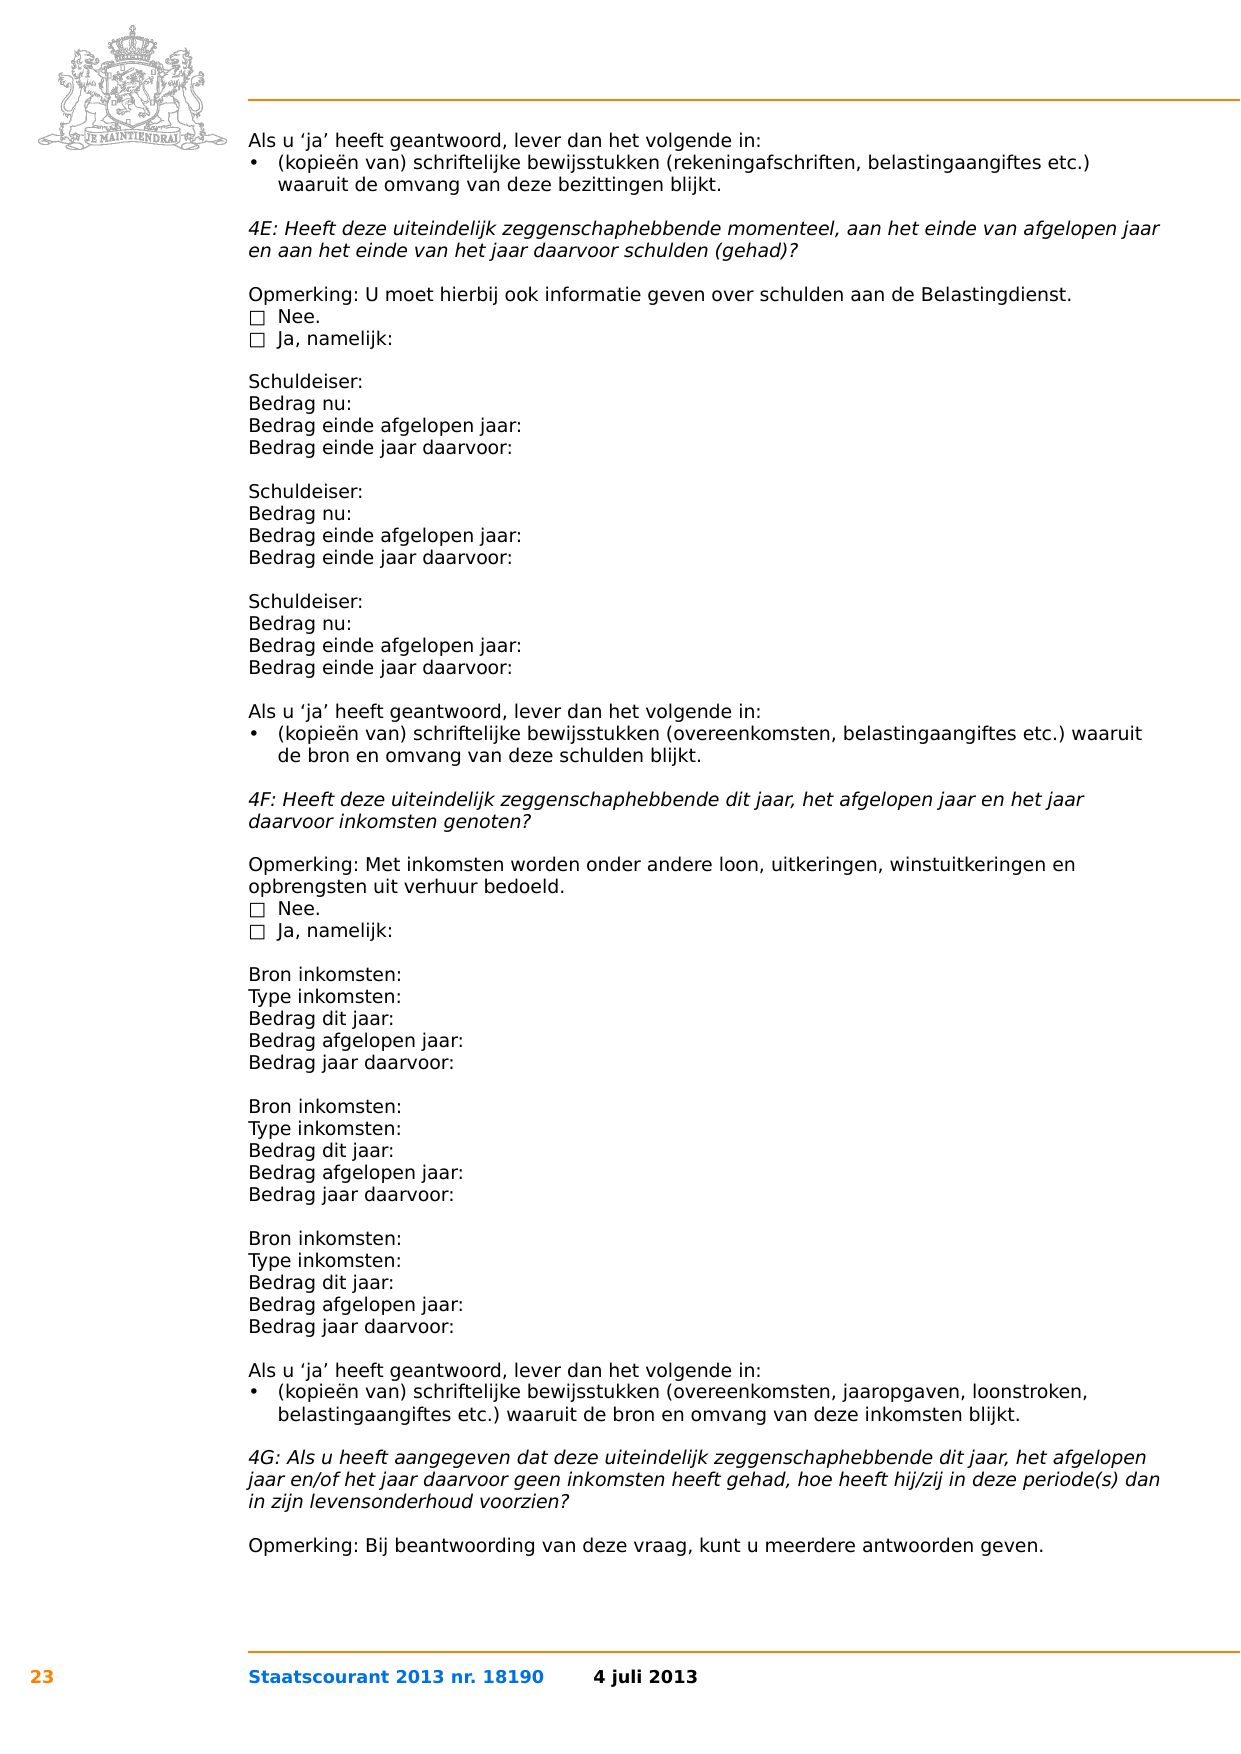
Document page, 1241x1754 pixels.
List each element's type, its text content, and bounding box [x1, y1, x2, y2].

picture [38, 25, 227, 150]
text Als u ‘ja’ heeft geantwoord, lever dan het volgende in: [248, 1359, 1163, 1381]
text Bedrag nu: [248, 503, 1163, 525]
text □ Ja, namelijk: [248, 920, 1163, 942]
text □ Nee. [248, 306, 1163, 327]
text Bron inkomsten: [248, 1228, 1163, 1250]
text Bedrag nu: [248, 613, 1163, 635]
text Als u ‘ja’ heeft geantwoord, lever dan het volgende in: [248, 130, 1163, 152]
text Bedrag einde jaar daarvoor: [248, 657, 1163, 679]
text Als u ‘ja’ heeft geantwoord, lever dan het volgende in: [248, 701, 1163, 723]
text Bron inkomsten: [248, 964, 1163, 986]
text Bedrag nu: [248, 393, 1163, 415]
text Bedrag dit jaar: [248, 1140, 1163, 1162]
subtitle 4F: Heeft deze uiteindelijk zeggenschaphebbende dit jaar, het afgelopen jaar en het jaar daarvoor inkomsten genoten? [248, 788, 1163, 832]
text Schuldeiser: [248, 481, 1163, 503]
text Bedrag afgelopen jaar: [248, 1030, 1163, 1052]
text Bedrag jaar daarvoor: [248, 1184, 1163, 1206]
text Bedrag einde jaar daarvoor: [248, 437, 1163, 459]
text Bedrag einde afgelopen jaar: [248, 525, 1163, 547]
text □ Nee. [248, 898, 1163, 920]
text Bedrag einde afgelopen jaar: [248, 415, 1163, 437]
text Bedrag einde jaar daarvoor: [248, 547, 1163, 569]
text Type inkomsten: [248, 1118, 1163, 1140]
subtitle 4E: Heeft deze uiteindelijk zeggenschaphebbende momenteel, aan het einde van afgelopen jaar en aan het einde van het jaar daarvoor schulden (gehad)? [248, 218, 1163, 262]
text Opmerking: Bij beantwoording van deze vraag, kunt u meerdere antwoorden geven. [248, 1535, 1163, 1557]
text Bedrag jaar daarvoor: [248, 1052, 1163, 1074]
text Opmerking: U moet hierbij ook informatie geven over schulden aan de Belastingdienst. [248, 283, 1163, 306]
text Type inkomsten: [248, 986, 1163, 1008]
subtitle 4G: Als u heeft aangegeven dat deze uiteindelijk zeggenschaphebbende dit jaar, het afgelopen jaar en/of het jaar daarvoor geen inkomsten heeft gehad, hoe heeft hij/zij in deze periode(s) dan in zijn levensonderhoud voorzien? [248, 1447, 1163, 1513]
text Bedrag afgelopen jaar: [248, 1162, 1163, 1184]
text Bron inkomsten: [248, 1096, 1163, 1118]
text • (kopieën van) schriftelijke bewijsstukken (overeenkomsten, belastingaangiftes etc.) waaruit de bron en omvang van deze schulden blijkt. [248, 723, 1163, 767]
text Bedrag jaar daarvoor: [248, 1316, 1163, 1338]
text Opmerking: Met inkomsten worden onder andere loon, uitkeringen, winstuitkeringen en opbrengsten uit verhuur bedoeld. [248, 854, 1163, 898]
text Bedrag dit jaar: [248, 1008, 1163, 1030]
text Bedrag afgelopen jaar: [248, 1294, 1163, 1316]
text Bedrag einde afgelopen jaar: [248, 635, 1163, 657]
text □ Ja, namelijk: [248, 327, 1163, 349]
text Bedrag dit jaar: [248, 1272, 1163, 1294]
text Type inkomsten: [248, 1250, 1163, 1272]
text Schuldeiser: [248, 371, 1163, 393]
text • (kopieën van) schriftelijke bewijsstukken (overeenkomsten, jaaropgaven, loonstroken, belastingaangiftes etc.) waaruit de bron en omvang van deze inkomsten blijkt. [248, 1381, 1163, 1425]
text Schuldeiser: [248, 591, 1163, 613]
text • (kopieën van) schriftelijke bewijsstukken (rekeningafschriften, belastingaangiftes etc.) waaruit de omvang van deze bezittingen blijkt. [248, 152, 1163, 196]
